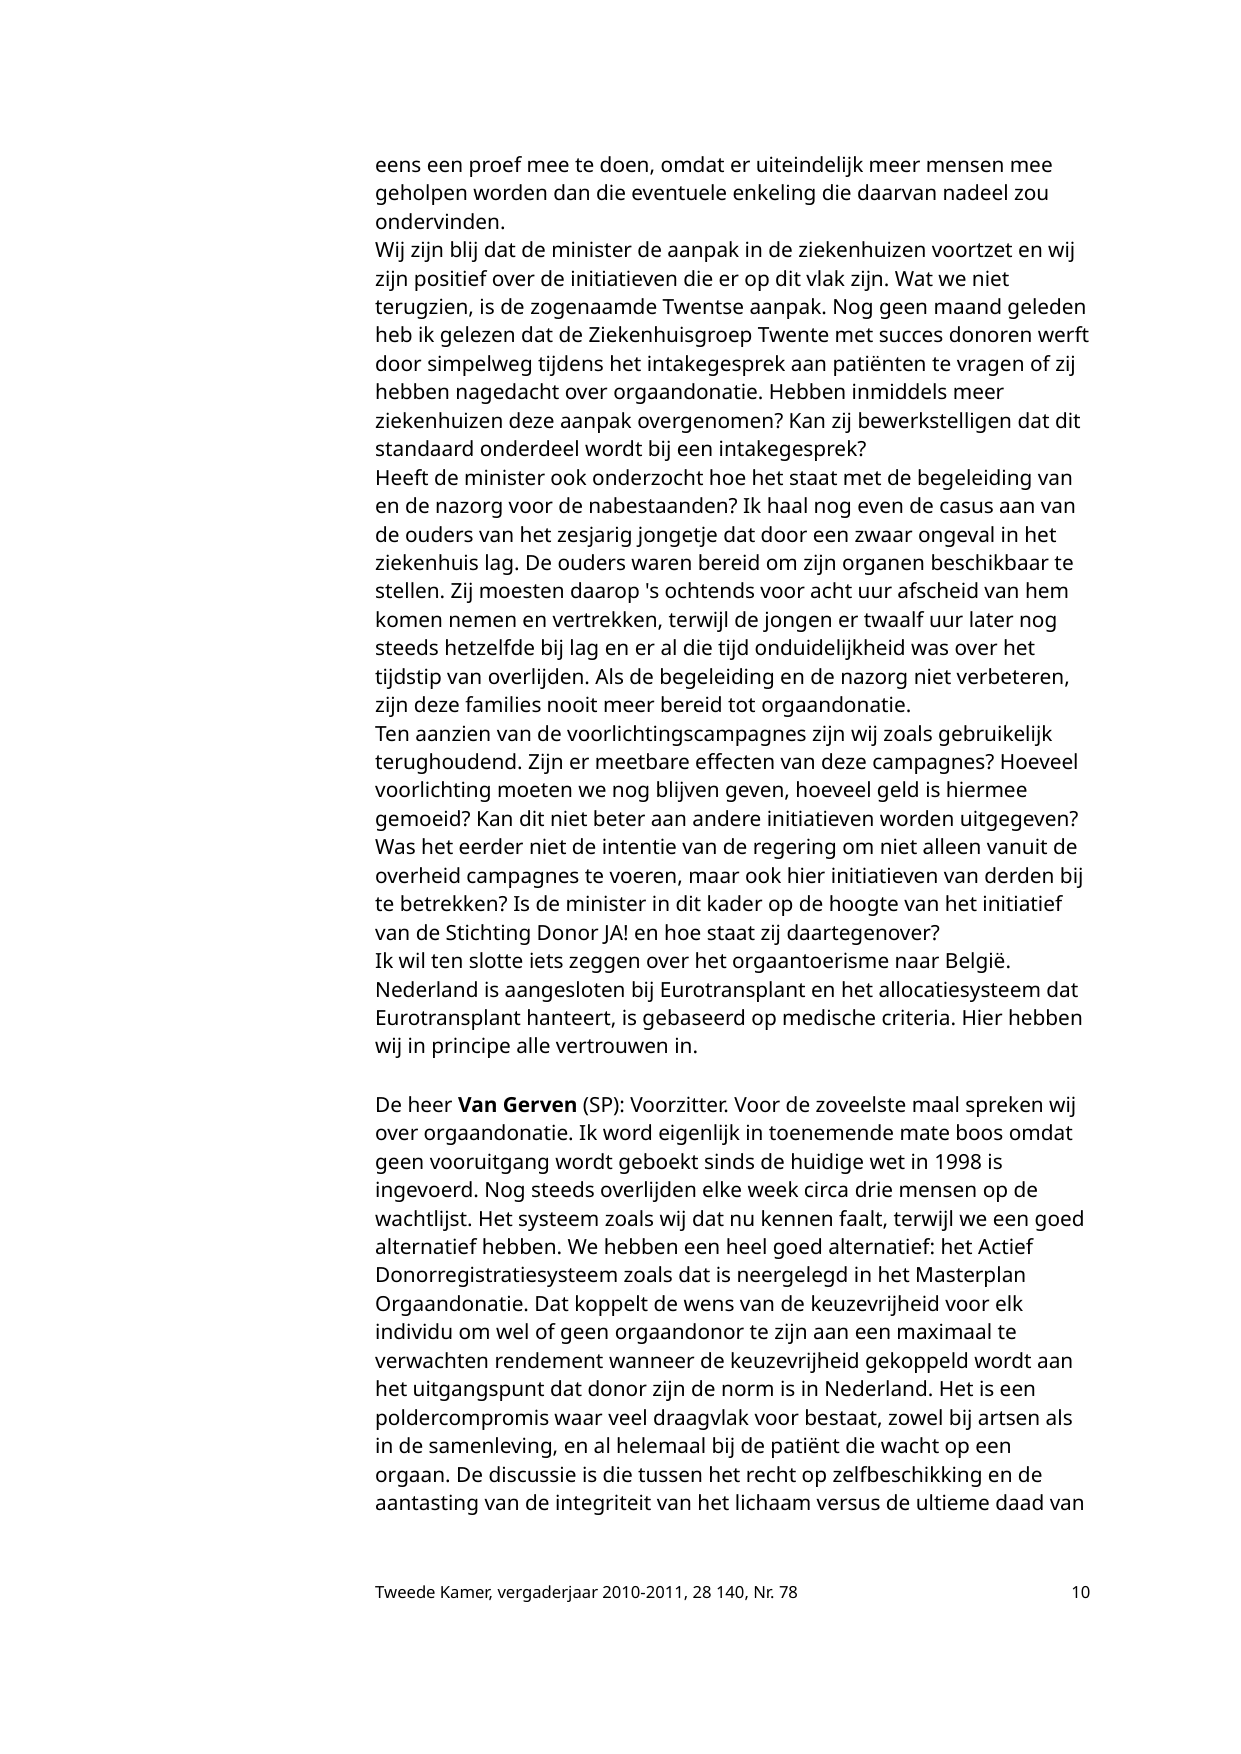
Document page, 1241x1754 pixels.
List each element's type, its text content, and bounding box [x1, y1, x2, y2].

text eens een proef mee te doen, omdat er uiteindelijk meer mensen mee geholpen worden dan die eventuele enkeling die daarvan nadeel zou ondervinden. [375, 150, 1090, 235]
text De heer Van Gerven (SP): Voorzitter. Voor de zoveelste maal spreken wij over orgaandonatie. Ik word eigenlijk in toenemende mate boos omdat geen vooruitgang wordt geboekt sinds de huidige wet in 1998 is ingevoerd. Nog steeds overlijden elke week circa drie mensen op de wachtlijst. Het systeem zoals wij dat nu kennen faalt, terwijl we een goed alternatief hebben. We hebben een heel goed alternatief: het Actief Donorregistratiesysteem zoals dat is neergelegd in het Masterplan Orgaandonatie. Dat koppelt de wens van de keuzevrijheid voor elk individu om wel of geen orgaandonor te zijn aan een maximaal te verwachten rendement wanneer de keuzevrijheid gekoppeld wordt aan het uitgangspunt dat donor zijn de norm is in Nederland. Het is een poldercompromis waar veel draagvlak voor bestaat, zowel bij artsen als in de samenleving, en al helemaal bij de patiënt die wacht op een orgaan. De discussie is die tussen het recht op zelfbeschikking en de aantasting van de integriteit van het lichaam versus de ultieme daad van [375, 1090, 1090, 1517]
text Heeft de minister ook onderzocht hoe het staat met de begeleiding van en de nazorg voor de nabestaanden? Ik haal nog even de casus aan van de ouders van het zesjarig jongetje dat door een zwaar ongeval in het ziekenhuis lag. De ouders waren bereid om zijn organen beschikbaar te stellen. Zij moesten daarop 's ochtends voor acht uur afscheid van hem komen nemen en vertrekken, terwijl de jongen er twaalf uur later nog steeds hetzelfde bij lag en er al die tijd onduidelijkheid was over het tijdstip van overlijden. Als de begeleiding en de nazorg niet verbeteren, zijn deze families nooit meer bereid tot orgaandonatie. [375, 463, 1090, 719]
text Ik wil ten slotte iets zeggen over het orgaantoerisme naar België. Nederland is aangesloten bij Eurotransplant en het allocatiesysteem dat Eurotransplant hanteert, is gebaseerd op medische criteria. Hier hebben wij in principe alle vertrouwen in. [375, 946, 1090, 1060]
text Wij zijn blij dat de minister de aanpak in de ziekenhuizen voortzet en wij zijn positief over de initiatieven die er op dit vlak zijn. Wat we niet terugzien, is de zogenaamde Twentse aanpak. Nog geen maand geleden heb ik gelezen dat de Ziekenhuisgroep Twente met succes donoren werft door simpelweg tijdens het intakegesprek aan patiënten te vragen of zij hebben nagedacht over orgaandonatie. Hebben inmiddels meer ziekenhuizen deze aanpak overgenomen? Kan zij bewerkstelligen dat dit standaard onderdeel wordt bij een intakegesprek? [375, 235, 1090, 463]
text Ten aanzien van de voorlichtingscampagnes zijn wij zoals gebruikelijk terughoudend. Zijn er meetbare effecten van deze campagnes? Hoeveel voorlichting moeten we nog blijven geven, hoeveel geld is hiermee gemoeid? Kan dit niet beter aan andere initiatieven worden uitgegeven? Was het eerder niet de intentie van de regering om niet alleen vanuit de overheid campagnes te voeren, maar ook hier initiatieven van derden bij te betrekken? Is de minister in dit kader op de hoogte van het initiatief van de Stichting Donor JA! en hoe staat zij daartegenover? [375, 719, 1090, 946]
